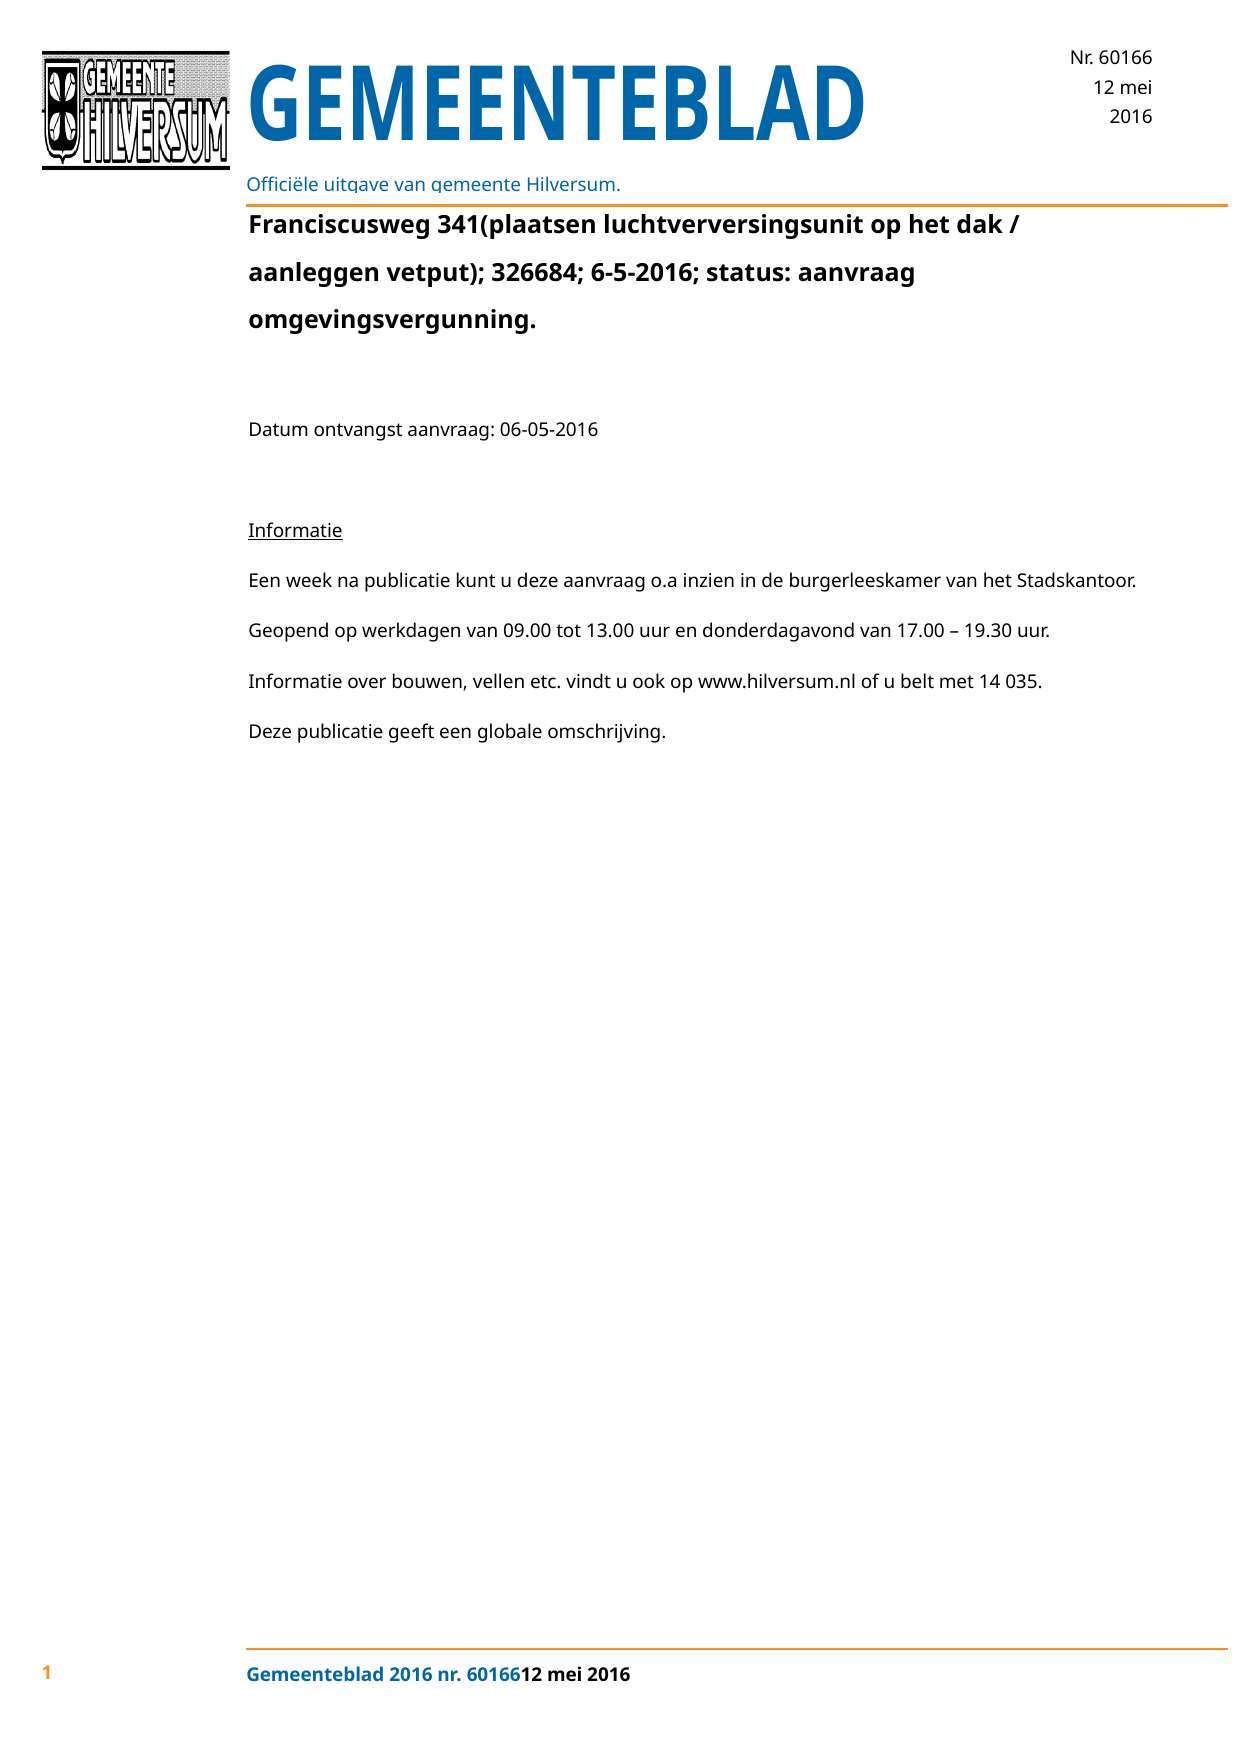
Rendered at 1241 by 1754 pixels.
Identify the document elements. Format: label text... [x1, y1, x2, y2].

text Geopend op werkdagen van 09.00 tot 13.00 uur en donderdagavond van 17.00 – 19.30 uur. [248, 618, 1152, 643]
picture [41, 47, 231, 172]
text Datum ontvangst aanvraag: 06-05-2016 [248, 416, 1152, 442]
text Informatie [248, 517, 1152, 542]
text Deze publicatie geeft een globale omschrijving. [248, 718, 1152, 744]
text Informatie over bouwen, vellen etc. vindt u ook op www.hilversum.nl of u belt met 14 035. [248, 668, 1152, 694]
text Een week na publicatie kunt u deze aanvraag o.a inzien in de burgerleeskamer van het Stadskantoor. [248, 567, 1152, 593]
text Franciscusweg 341(plaatsen luchtverversingsunit op het dak / aanleggen vetput); 326684; 6-5-2016; status: aanvraag omgevingsvergunning. [248, 207, 1152, 336]
